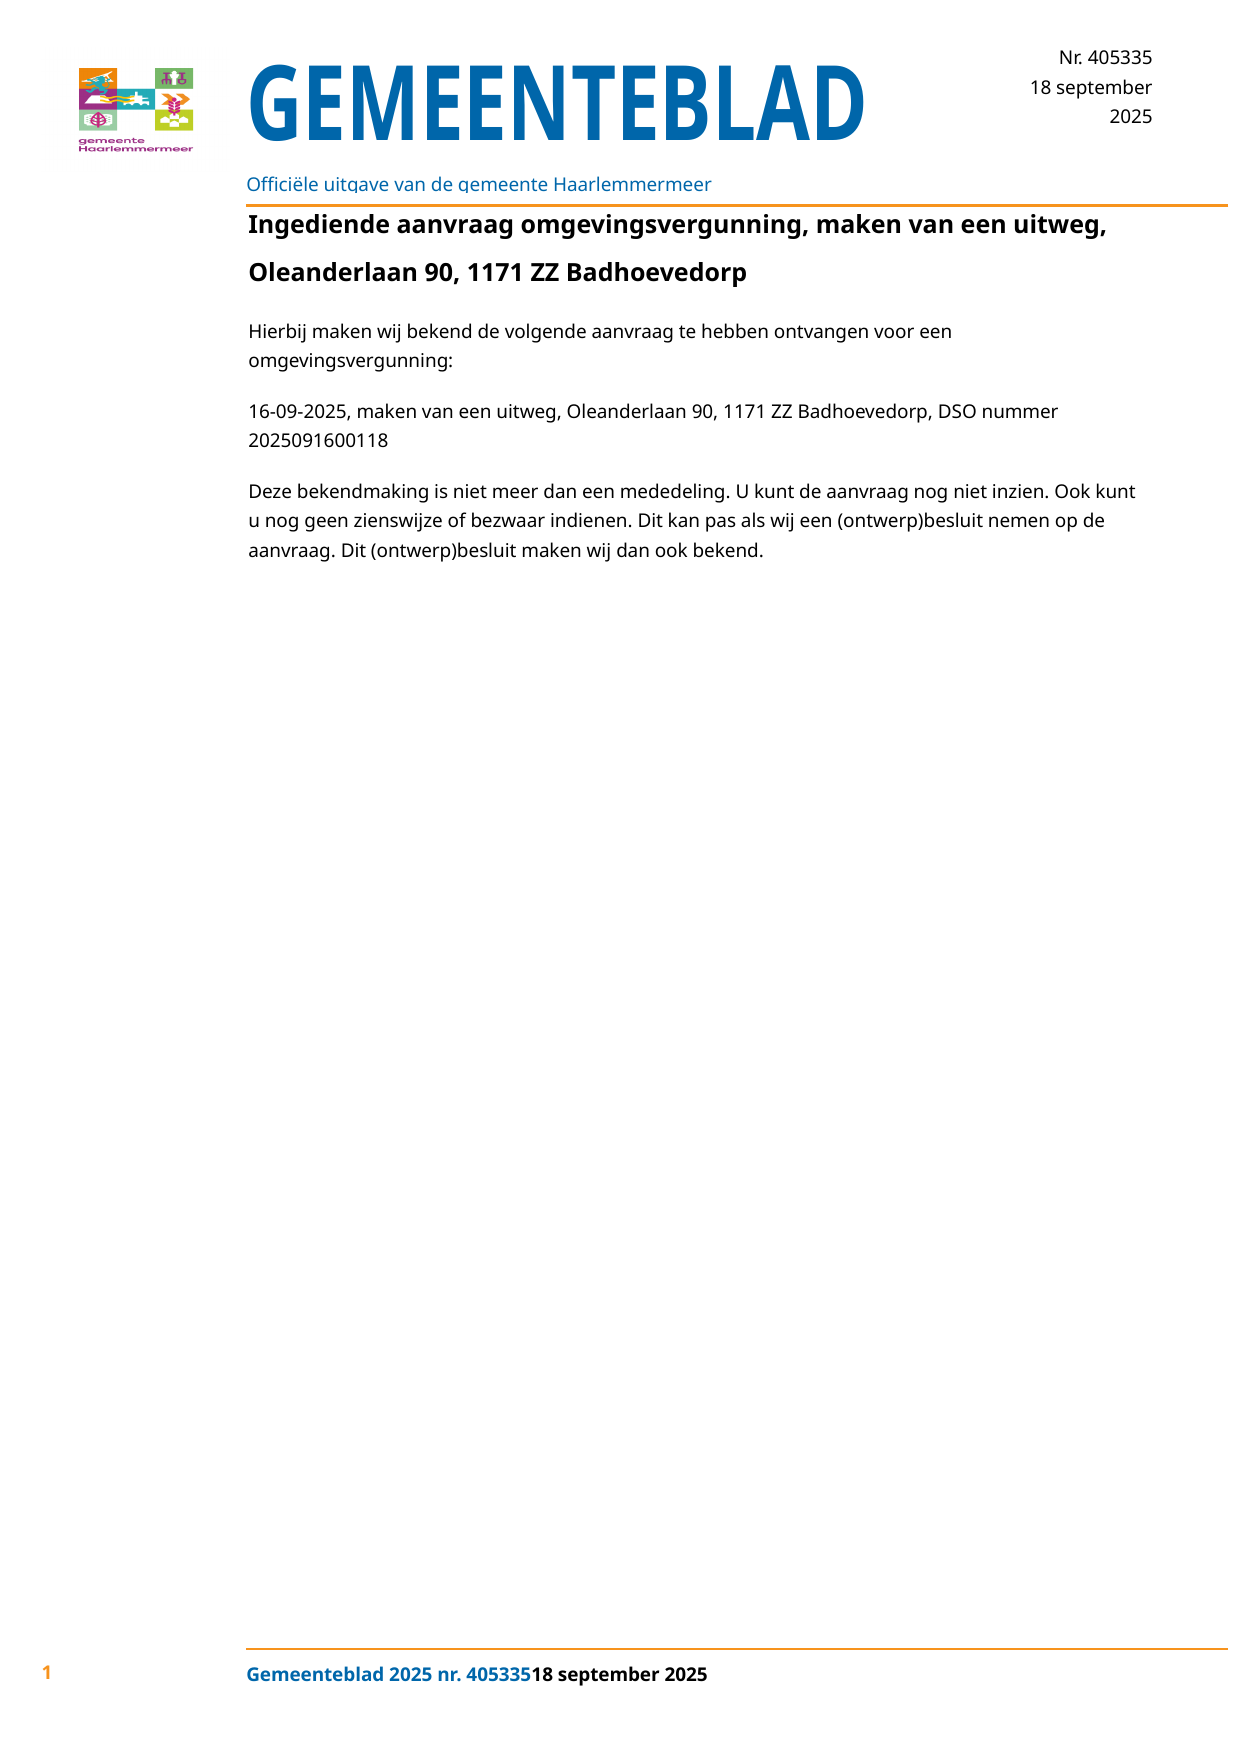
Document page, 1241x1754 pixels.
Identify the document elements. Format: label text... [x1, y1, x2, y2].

text 16-09-2025, maken van een uitweg, Oleanderlaan 90, 1171 ZZ Badhoevedorp, DSO nummer 2025091600118 [248, 398, 1152, 453]
text Hierbij maken wij bekend de volgende aanvraag te hebben ontvangen voor een omgevingsvergunning: [248, 318, 1152, 373]
text Ingediende aanvraag omgevingsvergunning, maken van een uitweg, Oleanderlaan 90, 1171 ZZ Badhoevedorp [248, 207, 1152, 288]
text Deze bekendmaking is niet meer dan een mededeling. U kunt de aanvraag nog niet inzien. Ook kunt u nog geen zienswijze of bezwaar indienen. Dit kan pas als wij een (ontwerp)besluit nemen op de aanvraag. Dit (ontwerp)besluit maken wij dan ook bekend. [248, 478, 1152, 563]
picture [41, 47, 231, 172]
